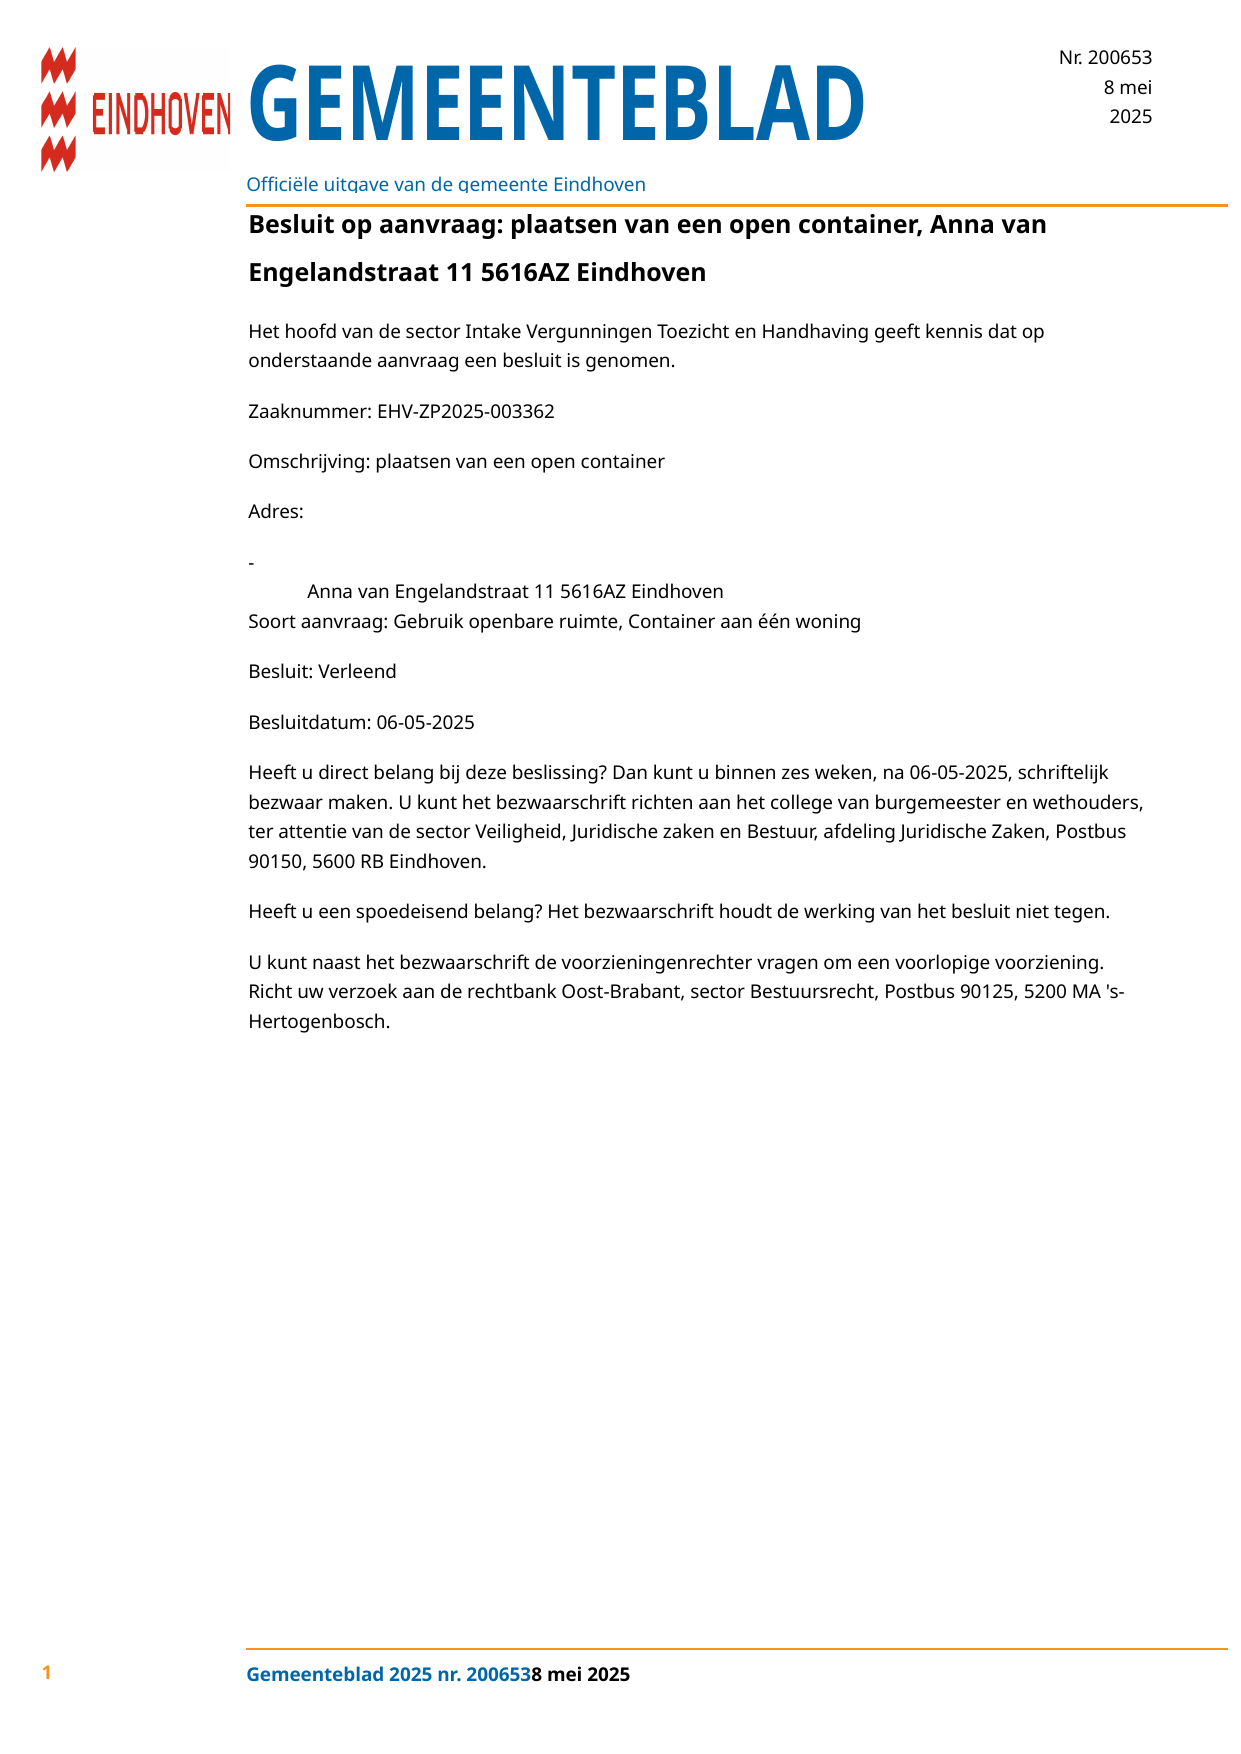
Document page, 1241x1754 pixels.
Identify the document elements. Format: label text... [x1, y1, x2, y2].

text Heeft u direct belang bij deze beslissing? Dan kunt u binnen zes weken, na 06-05-2025, schriftelijk bezwaar maken. U kunt het bezwaarschrift richten aan het college van burgemeester en wethouders, ter attentie van de sector Veiligheid, Juridische zaken en Bestuur, afdeling Juridische Zaken, Postbus 90150, 5600 RB Eindhoven. [248, 759, 1152, 874]
text Soort aanvraag: Gebruik openbare ruimte, Container aan één woning [248, 608, 1152, 634]
text Heeft u een spoedeisend belang? Het bezwaarschrift houdt de werking van het besluit niet tegen. [248, 899, 1152, 924]
text Omschrijving: plaatsen van een open container [248, 448, 1152, 474]
list Anna van Engelandstraat 11 5616AZ Eindhoven [248, 579, 1152, 604]
text Zaaknummer: EHV-ZP2025-003362 [248, 398, 1152, 424]
text Besluit op aanvraag: plaatsen van een open container, Anna van Engelandstraat 11 5616AZ Eindhoven [248, 207, 1152, 288]
text U kunt naast het bezwaarschrift de voorzieningenrechter vragen om een voorlopige voorziening. Richt uw verzoek aan de rechtbank Oost-Brabant, sector Bestuursrecht, Postbus 90125, 5200 MA 's-Hertogenbosch. [248, 949, 1152, 1034]
text Besluitdatum: 06-05-2025 [248, 709, 1152, 735]
text Besluit: Verleend [248, 659, 1152, 684]
picture [41, 47, 231, 172]
text Het hoofd van de sector Intake Vergunningen Toezicht en Handhaving geeft kennis dat op onderstaande aanvraag een besluit is genomen. [248, 318, 1152, 373]
text Adres: [248, 499, 1152, 524]
